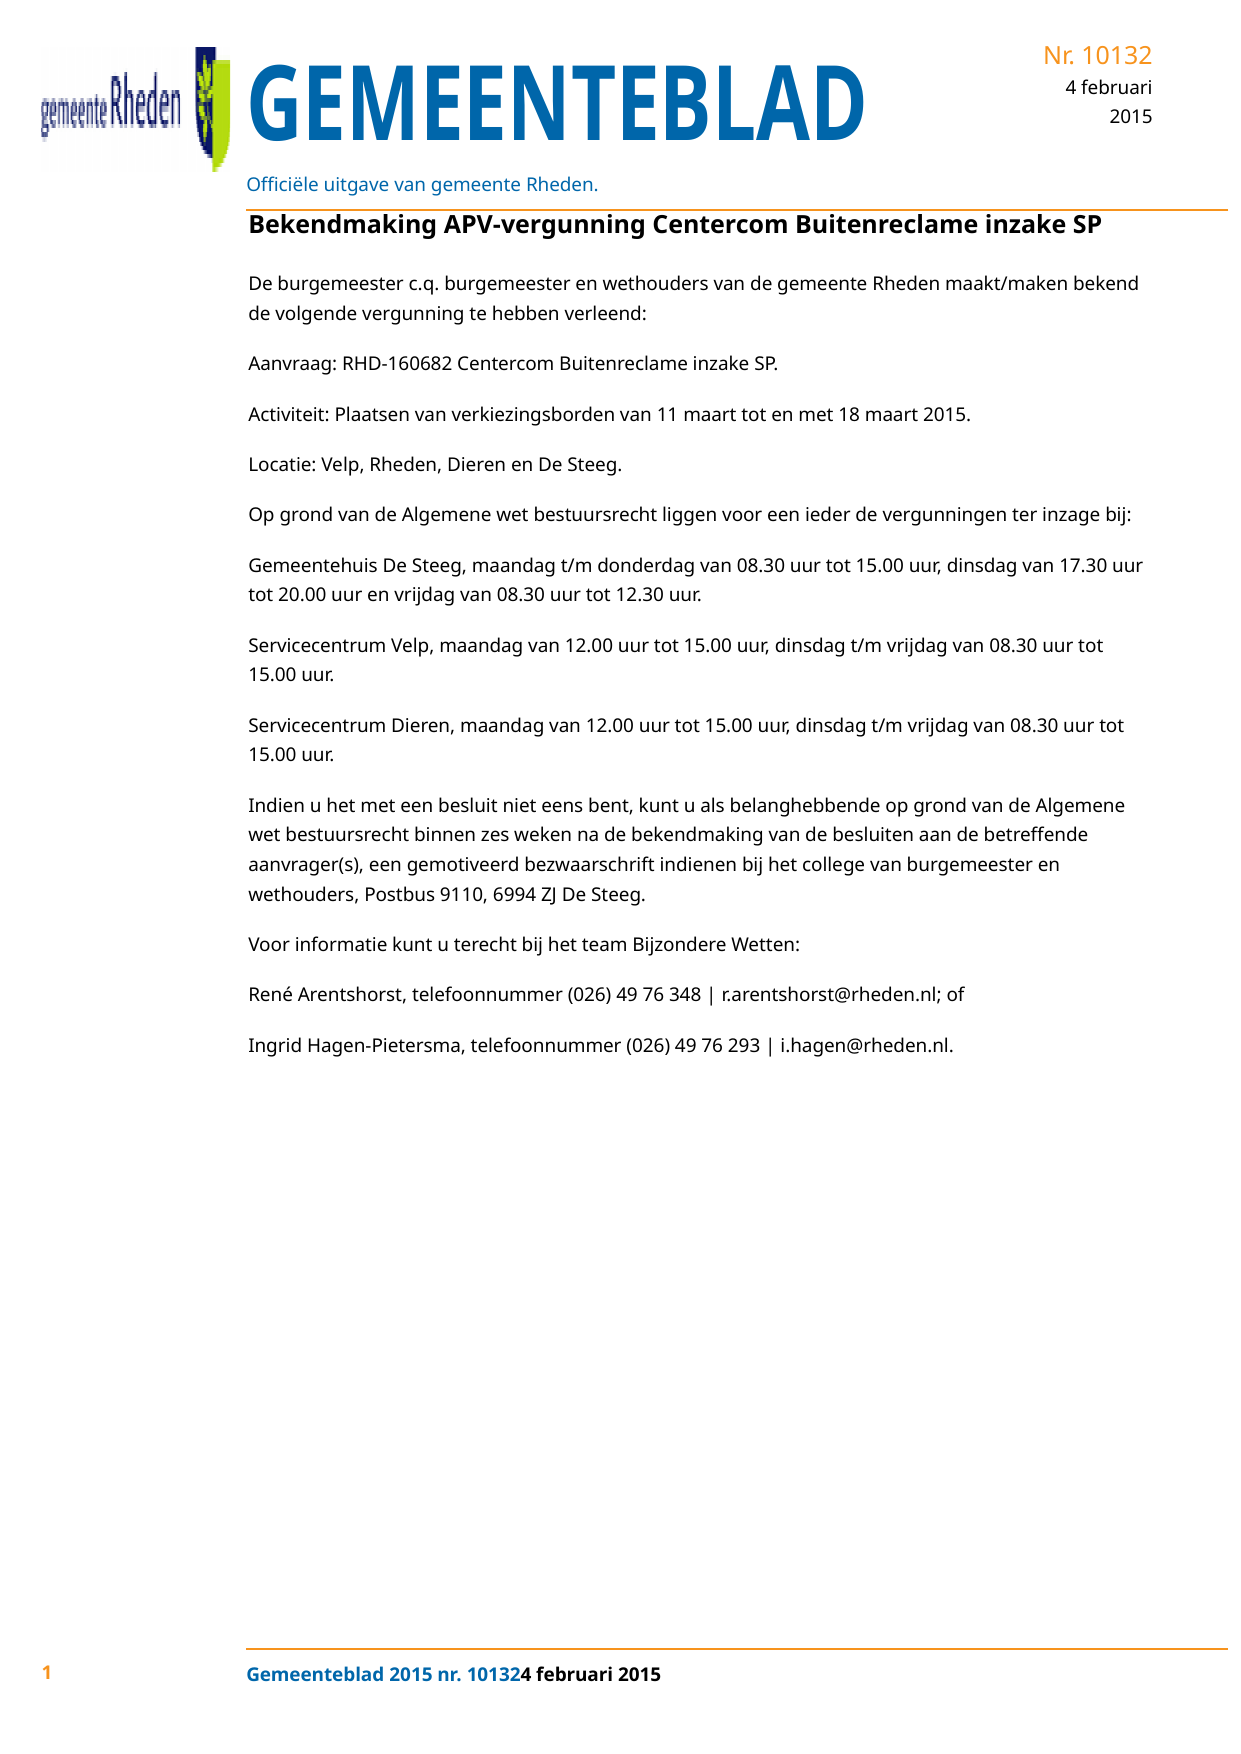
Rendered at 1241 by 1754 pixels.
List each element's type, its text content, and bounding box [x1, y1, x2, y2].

text Servicecentrum Dieren, maandag van 12.00 uur tot 15.00 uur, dinsdag t/m vrijdag van 08.30 uur tot 15.00 uur. [248, 712, 1152, 767]
text Servicecentrum Velp, maandag van 12.00 uur tot 15.00 uur, dinsdag t/m vrijdag van 08.30 uur tot 15.00 uur. [248, 632, 1152, 687]
text René Arentshorst, telefoonnummer (026) 49 76 348 | r.arentshorst@rheden.nl; of [248, 982, 1152, 1007]
text Gemeentehuis De Steeg, maandag t/m donderdag van 08.30 uur tot 15.00 uur, dinsdag van 17.30 uur tot 20.00 uur en vrijdag van 08.30 uur tot 12.30 uur. [248, 552, 1152, 607]
text Indien u het met een besluit niet eens bent, kunt u als belanghebbende op grond van de Algemene wet bestuursrecht binnen zes weken na de bekendmaking van de besluiten aan de betreffende aanvrager(s), een gemotiveerd bezwaarschrift indienen bij het college van burgemeester en wethouders, Postbus 9110, 6994 ZJ De Steeg. [248, 792, 1152, 906]
text Aanvraag: RHD-160682 Centercom Buitenreclame inzake SP. [248, 350, 1152, 376]
text Bekendmaking APV-vergunning Centercom Buitenreclame inzake SP [248, 211, 1152, 241]
picture [41, 47, 231, 172]
text Activiteit: Plaatsen van verkiezingsborden van 11 maart tot en met 18 maart 2015. [248, 401, 1152, 426]
text Locatie: Velp, Rheden, Dieren en De Steeg. [248, 451, 1152, 477]
text Ingrid Hagen-Pietersma, telefoonnummer (026) 49 76 293 | i.hagen@rheden.nl. [248, 1032, 1152, 1058]
text De burgemeester c.q. burgemeester en wethouders van de gemeente Rheden maakt/maken bekend de volgende vergunning te hebben verleend: [248, 270, 1152, 326]
text Op grond van de Algemene wet bestuursrecht liggen voor een ieder de vergunningen ter inzage bij: [248, 502, 1152, 527]
text Voor informatie kunt u terecht bij het team Bijzondere Wetten: [248, 931, 1152, 957]
